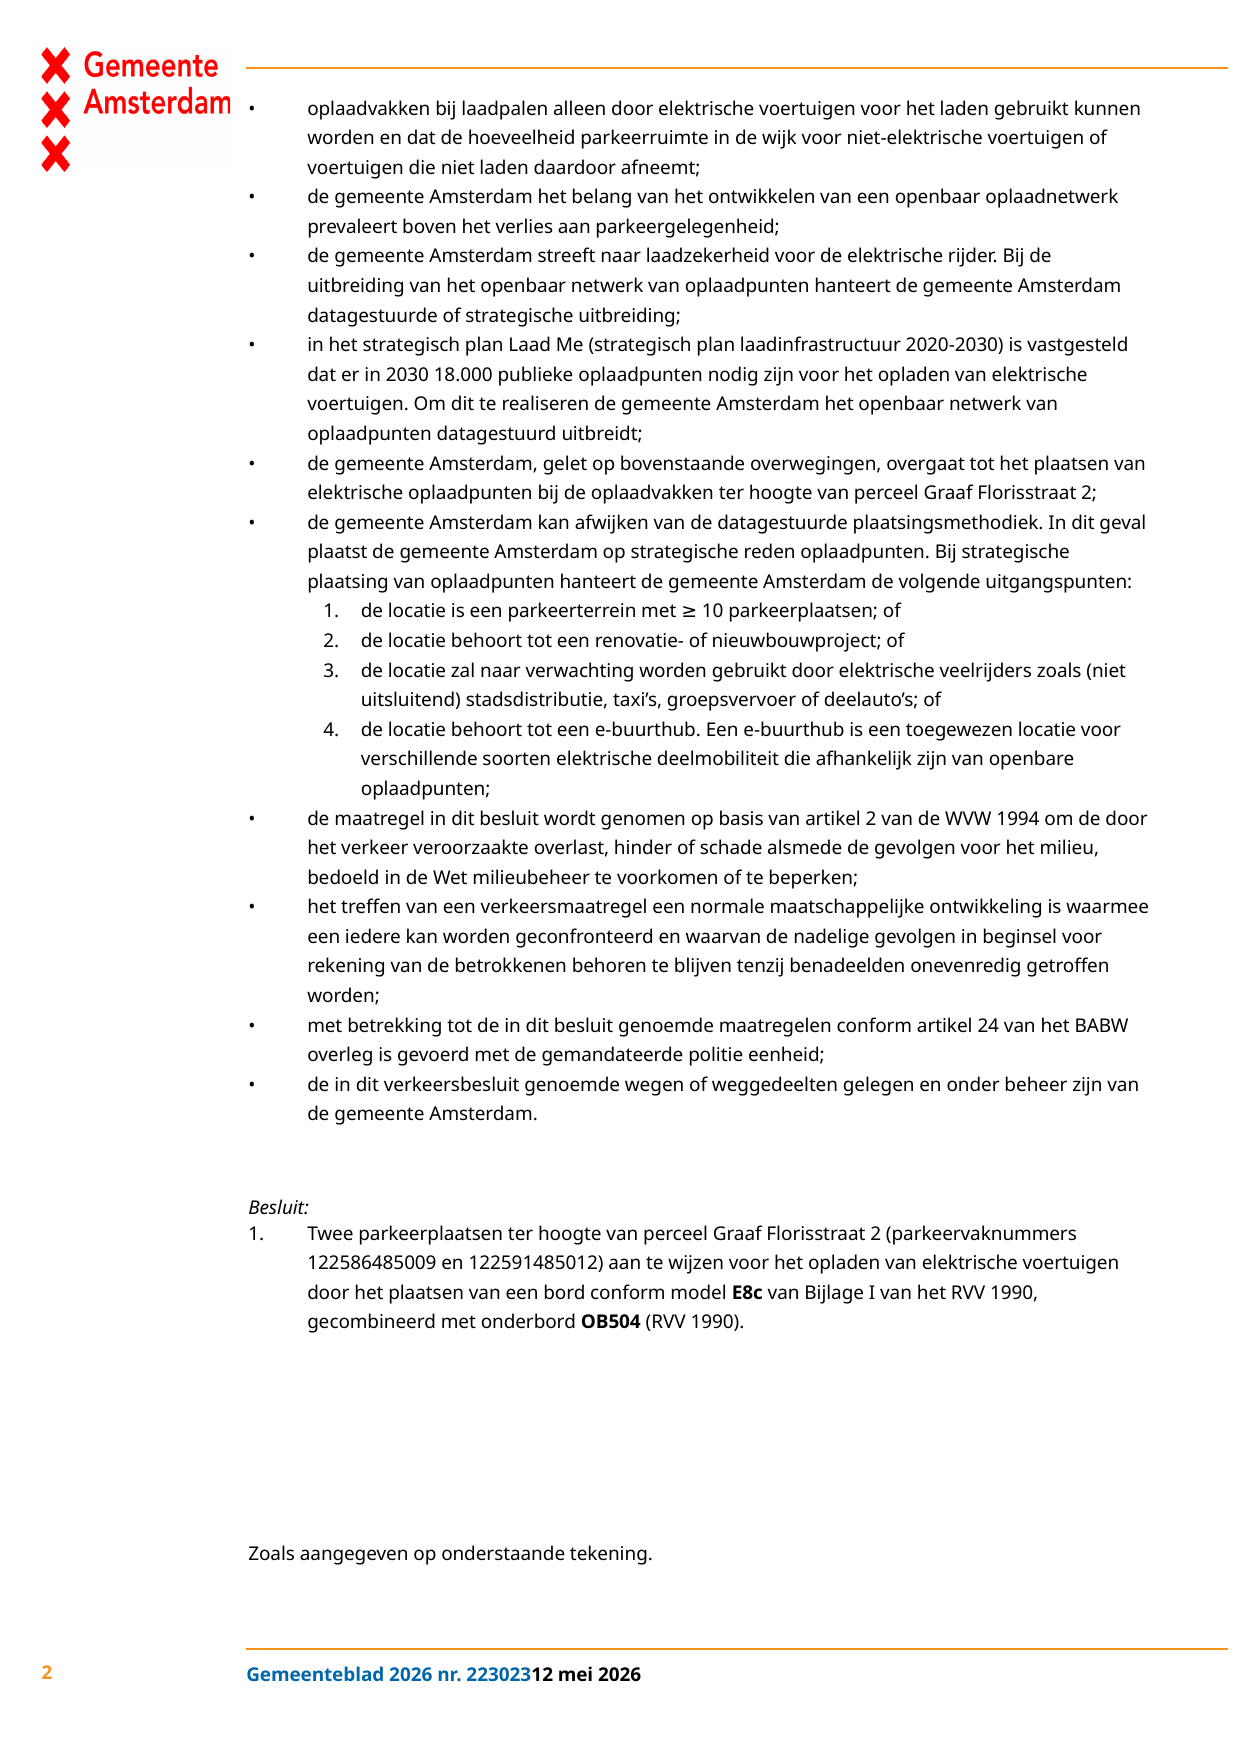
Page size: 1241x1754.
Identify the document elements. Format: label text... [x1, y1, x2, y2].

text Zoals aangegeven op onderstaande tekening. [248, 1540, 1152, 1566]
picture [41, 47, 231, 172]
list de gemeente Amsterdam streeft naar laadzekerheid voor de elektrische rijder. Bij de uitbreiding van het openbaar netwerk van oplaadpunten hanteert de gemeente Amsterdam datagestuurde of strategische uitbreiding; [248, 243, 1152, 328]
list in het strategisch plan Laad Me (strategisch plan laadinfrastructuur 2020-2030) is vastgesteld dat er in 2030 18.000 publieke oplaadpunten nodig zijn voor het opladen van elektrische voertuigen. Om dit te realiseren de gemeente Amsterdam het openbaar netwerk van oplaadpunten datagestuurd uitbreidt; [248, 331, 1152, 446]
list de gemeente Amsterdam, gelet op bovenstaande overwegingen, overgaat tot het plaatsen van elektrische oplaadpunten bij de oplaadvakken ter hoogte van perceel Graaf Florisstraat 2; [248, 450, 1152, 505]
list de locatie behoort tot een e-buurthub. Een e-buurthub is een toegewezen locatie voor verschillende soorten elektrische deelmobiliteit die afhankelijk zijn van openbare oplaadpunten; [323, 716, 1152, 801]
text Besluit: [248, 1194, 1152, 1220]
list oplaadvakken bij laadpalen alleen door elektrische voertuigen voor het laden gebruikt kunnen worden en dat de hoeveelheid parkeerruimte in de wijk voor niet-elektrische voertuigen of voertuigen die niet laden daardoor afneemt; [248, 95, 1152, 180]
list de locatie is een parkeerterrein met ≥ 10 parkeerplaatsen; of [323, 598, 1152, 623]
list het treffen van een verkeersmaatregel een normale maatschappelijke ontwikkeling is waarmee een iedere kan worden geconfronteerd en waarvan de nadelige gevolgen in beginsel voor rekening van de betrokkenen behoren te blijven tenzij benadeelden onevenredig getroffen worden; [248, 893, 1152, 1008]
list Twee parkeerplaatsen ter hoogte van perceel Graaf Florisstraat 2 (parkeervaknummers 122586485009 en 122591485012) aan te wijzen voor het opladen van elektrische voertuigen door het plaatsen van een bord conform model E8c van Bijlage I van het RVV 1990, gecombineerd met onderbord OB504 (RVV 1990). [248, 1220, 1152, 1334]
list de locatie behoort tot een renovatie- of nieuwbouwproject; of [323, 627, 1152, 653]
list met betrekking tot de in dit besluit genoemde maatregelen conform artikel 24 van het BABW overleg is gevoerd met de gemandateerde politie eenheid; [248, 1012, 1152, 1067]
list de in dit verkeersbesluit genoemde wegen of weggedeelten gelegen en onder beheer zijn van de gemeente Amsterdam. [248, 1071, 1152, 1126]
list de maatregel in dit besluit wordt genomen op basis van artikel 2 van de WVW 1994 om de door het verkeer veroorzaakte overlast, hinder of schade alsmede de gevolgen voor het milieu, bedoeld in de Wet milieubeheer te voorkomen of te beperken; [248, 805, 1152, 890]
list de gemeente Amsterdam kan afwijken van de datagestuurde plaatsingsmethodiek. In dit geval plaatst de gemeente Amsterdam op strategische reden oplaadpunten. Bij strategische plaatsing van oplaadpunten hanteert de gemeente Amsterdam de volgende uitgangspunten: [248, 509, 1152, 594]
list de locatie zal naar verwachting worden gebruikt door elektrische veelrijders zoals (niet uitsluitend) stadsdistributie, taxi’s, groepsvervoer of deelauto’s; of [323, 657, 1152, 712]
list de gemeente Amsterdam het belang van het ontwikkelen van een openbaar oplaadnetwerk prevaleert boven het verlies aan parkeergelegenheid; [248, 183, 1152, 239]
